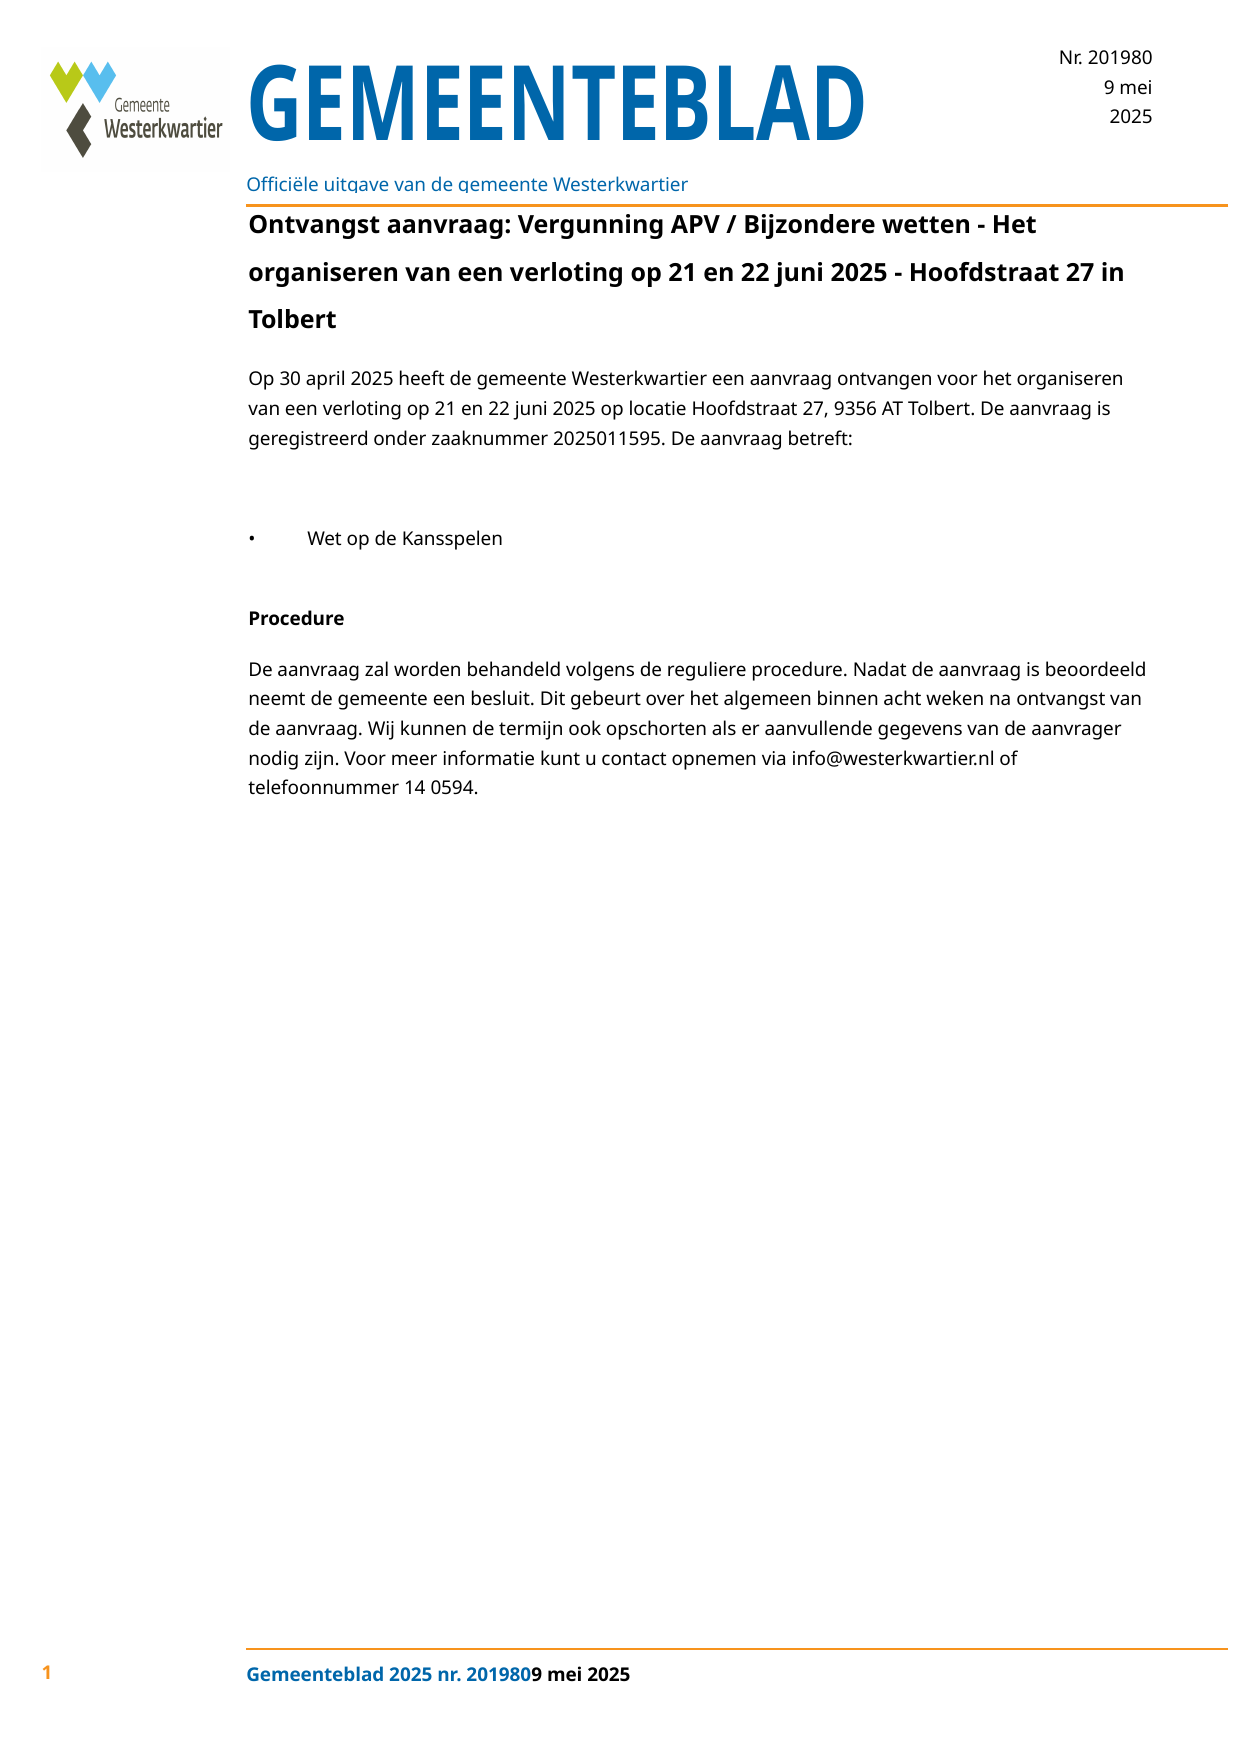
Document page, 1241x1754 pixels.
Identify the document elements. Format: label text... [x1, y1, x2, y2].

list Wet op de Kansspelen [248, 526, 1152, 551]
text Op 30 april 2025 heeft de gemeente Westerkwartier een aanvraag ontvangen voor het organiseren van een verloting op 21 en 22 juni 2025 op locatie Hoofdstraat 27, 9356 AT Tolbert. De aanvraag is geregistreerd onder zaaknummer 2025011595. De aanvraag betreft: [248, 366, 1152, 450]
text Procedure [248, 606, 1152, 631]
text De aanvraag zal worden behandeld volgens de reguliere procedure. Nadat de aanvraag is beoordeeld neemt de gemeente een besluit. Dit gebeurt over het algemeen binnen acht weken na ontvangst van de aanvraag. Wij kunnen de termijn ook opschorten als er aanvullende gegevens van de aanvrager nodig zijn. Voor meer informatie kunt u contact opnemen via info@westerkwartier.nl of telefoonnummer 14 0594. [248, 656, 1152, 800]
text Ontvangst aanvraag: Vergunning APV / Bijzondere wetten - Het organiseren van een verloting op 21 en 22 juni 2025 - Hoofdstraat 27 in Tolbert [248, 207, 1152, 336]
picture [41, 47, 231, 172]
